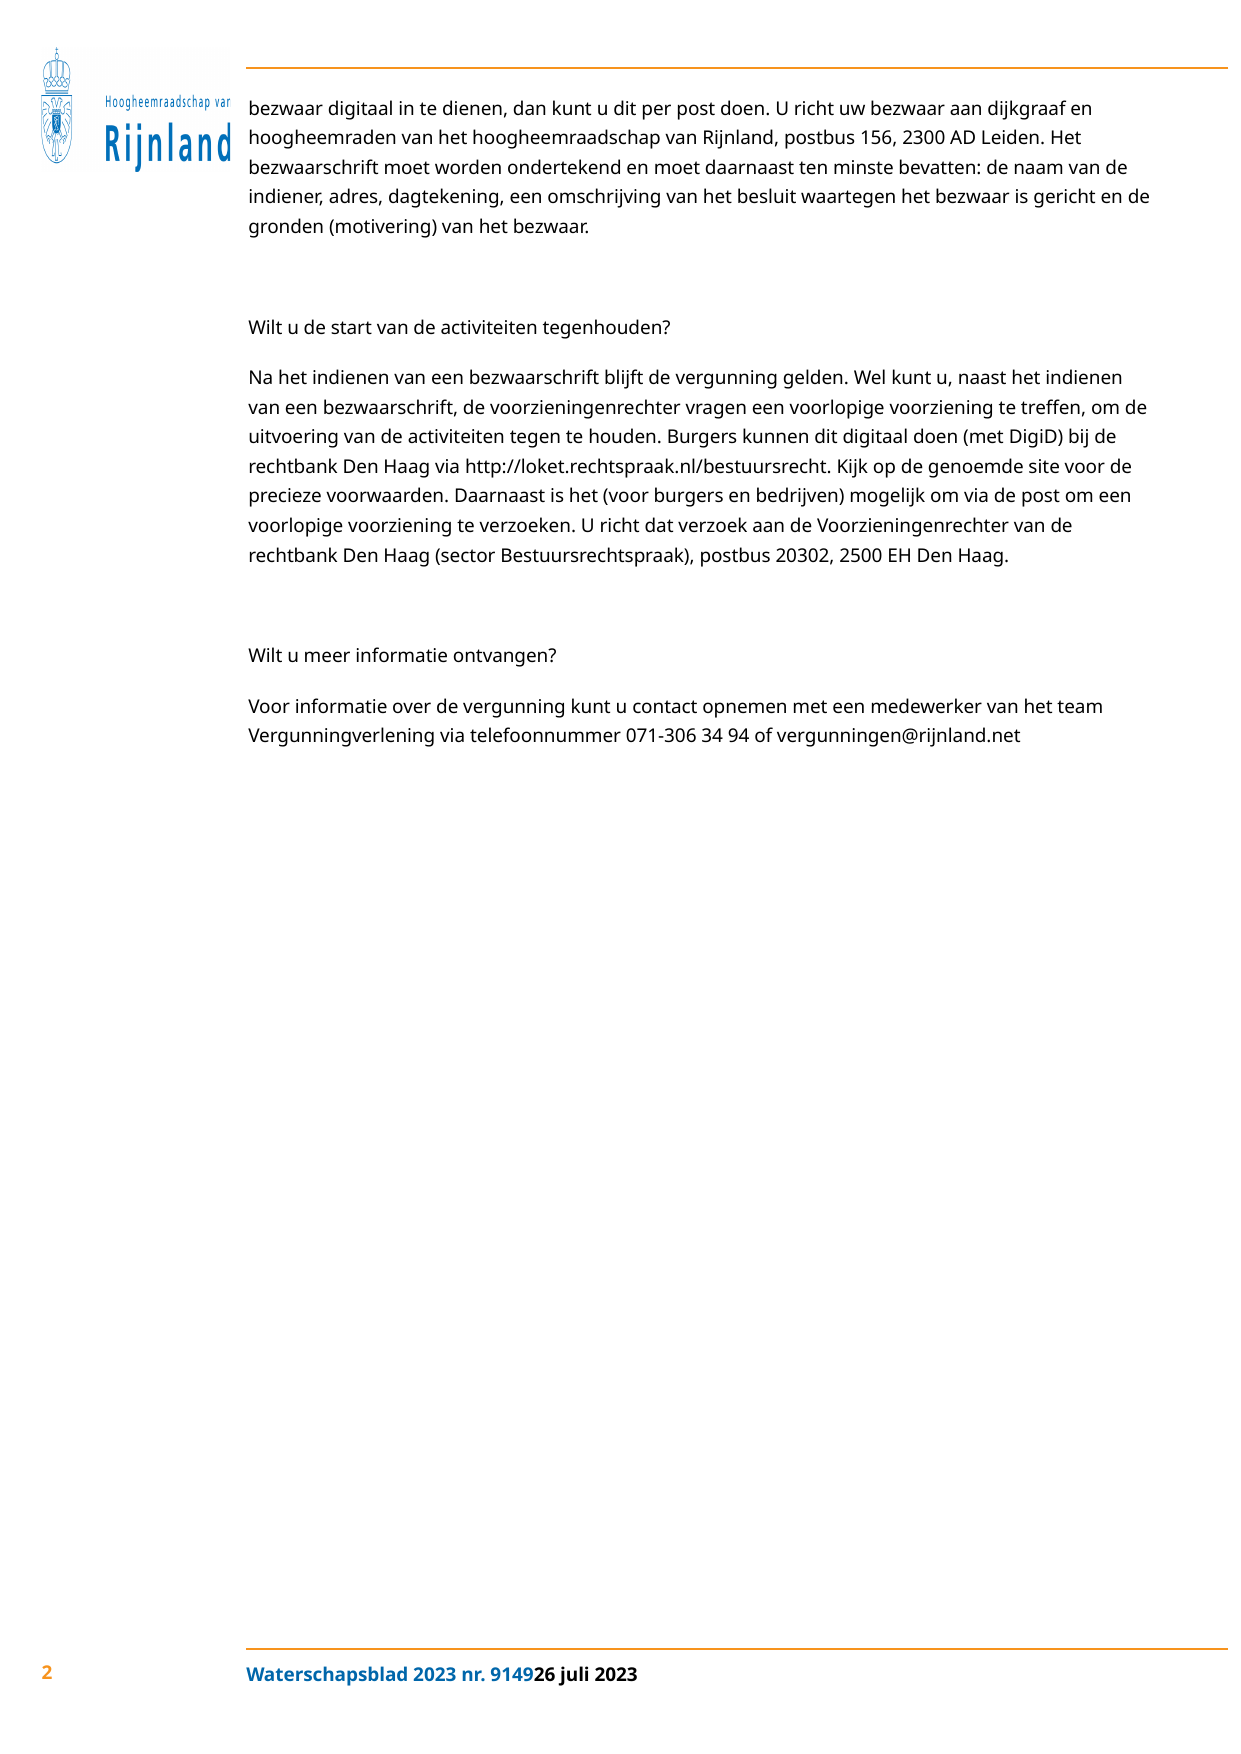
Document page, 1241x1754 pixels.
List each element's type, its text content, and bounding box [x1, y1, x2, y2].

text Wilt u meer informatie ontvangen? [248, 643, 1152, 668]
text Na het indienen van een bezwaarschrift blijft de vergunning gelden. Wel kunt u, naast het indienen van een bezwaarschrift, de voorzieningenrechter vragen een voorlopige voorziening te treffen, om de uitvoering van de activiteiten tegen te houden. Burgers kunnen dit digitaal doen (met DigiD) bij de rechtbank Den Haag via http://loket.rechtspraak.nl/bestuursrecht. Kijk op de genoemde site voor de precieze voorwaarden. Daarnaast is het (voor burgers en bedrijven) mogelijk om via de post om een voorlopige voorziening te verzoeken. U richt dat verzoek aan de Voorzieningenrechter van de rechtbank Den Haag (sector Bestuursrechtspraak), postbus 20302, 2500 EH Den Haag. [248, 364, 1152, 568]
picture [41, 47, 231, 172]
text Wilt u de start van de activiteiten tegenhouden? [248, 314, 1152, 340]
text bezwaar digitaal in te dienen, dan kunt u dit per post doen. U richt uw bezwaar aan dijkgraaf en hoogheemraden van het hoogheemraadschap van Rijnland, postbus 156, 2300 AD Leiden. Het bezwaarschrift moet worden ondertekend en moet daarnaast ten minste bevatten: de naam van de indiener, adres, dagtekening, een omschrijving van het besluit waartegen het bezwaar is gericht en de gronden (motivering) van het bezwaar. [248, 95, 1152, 239]
text Voor informatie over de vergunning kunt u contact opnemen met een medewerker van het team Vergunningverlening via telefoonnummer 071-306 34 94 of vergunningen@rijnland.net [248, 693, 1152, 748]
